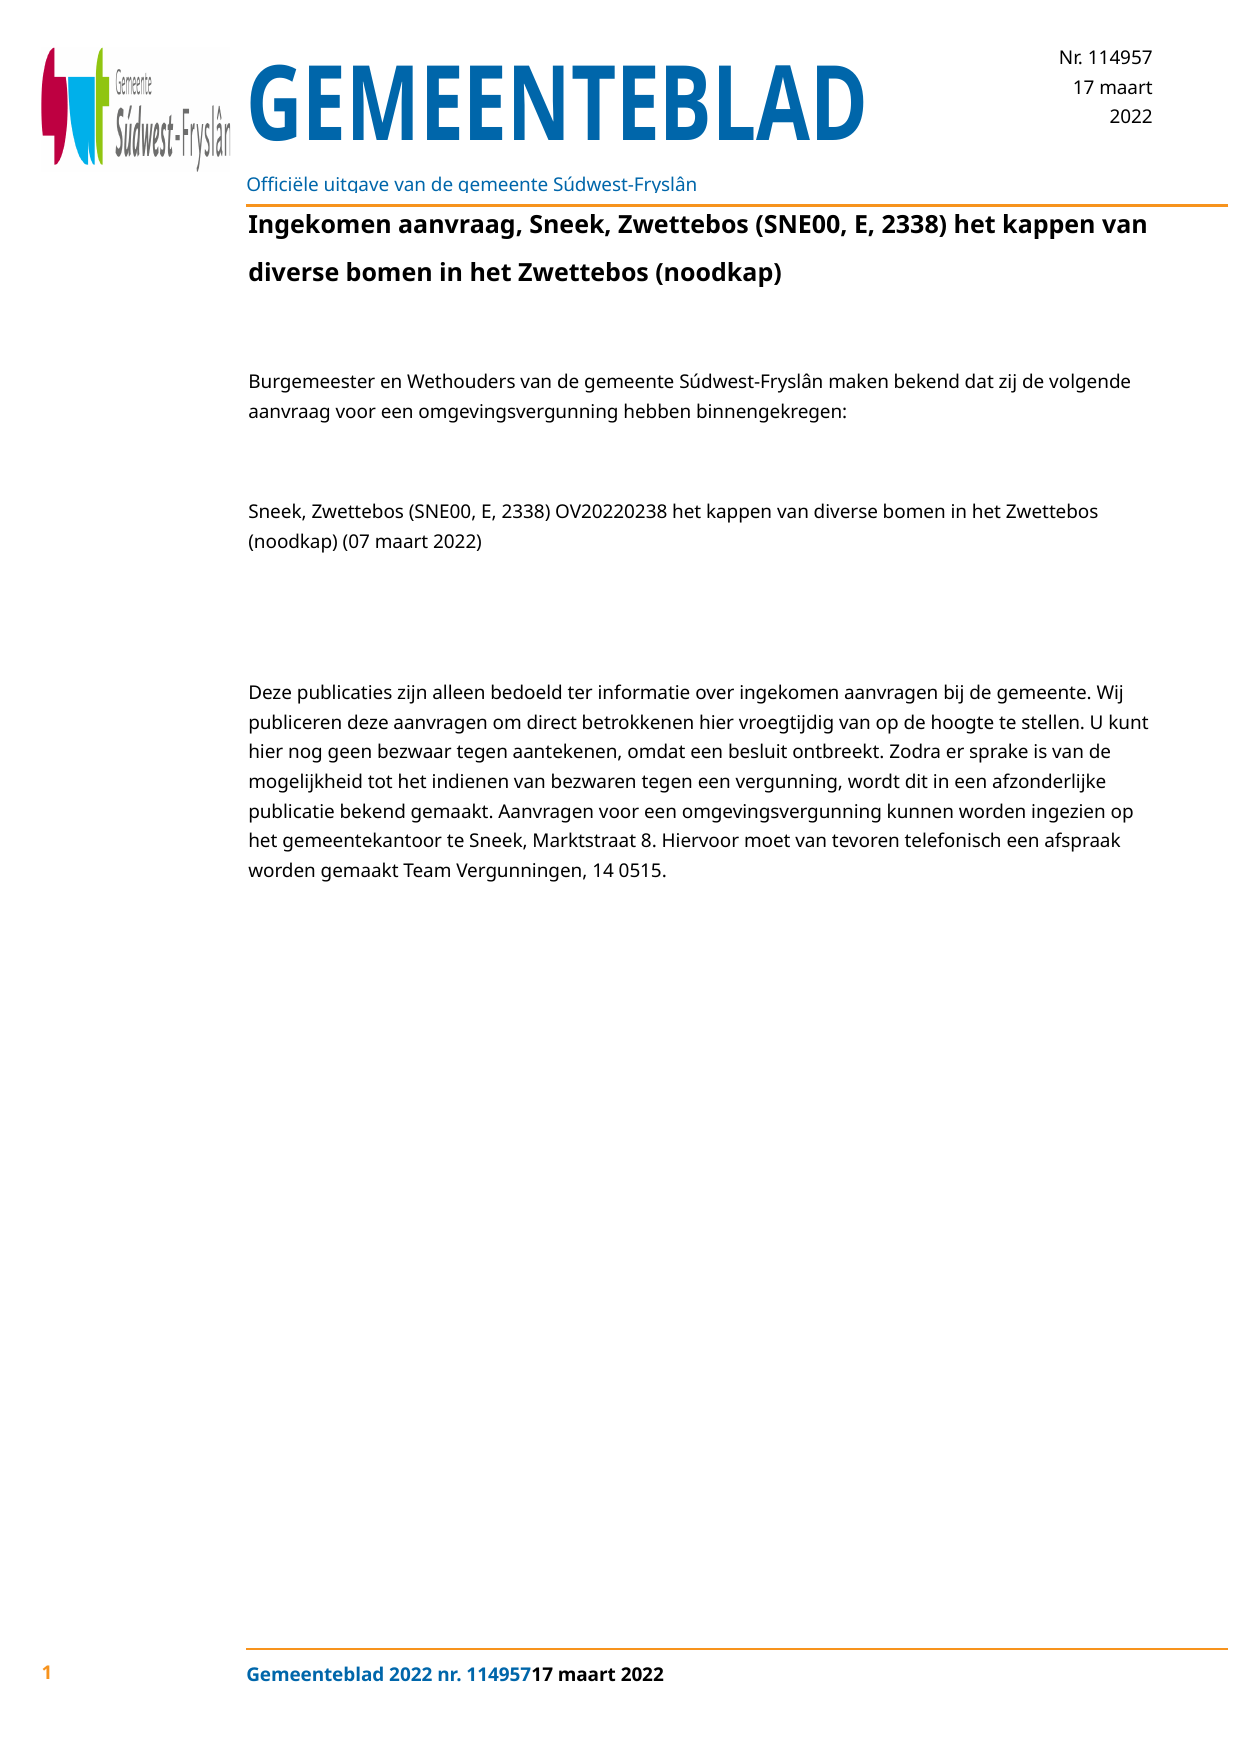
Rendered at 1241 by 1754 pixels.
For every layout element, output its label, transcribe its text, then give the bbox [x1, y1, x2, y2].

text Ingekomen aanvraag, Sneek, Zwettebos (SNE00, E, 2338) het kappen van diverse bomen in het Zwettebos (noodkap) [248, 207, 1152, 288]
picture [41, 47, 231, 172]
text Sneek, Zwettebos (SNE00, E, 2338) OV20220238 het kappen van diverse bomen in het Zwettebos (noodkap) (07 maart 2022) [248, 499, 1152, 554]
text Deze publicaties zijn alleen bedoeld ter informatie over ingekomen aanvragen bij de gemeente. Wij publiceren deze aanvragen om direct betrokkenen hier vroegtijdig van op de hoogte te stellen. U kunt hier nog geen bezwaar tegen aantekenen, omdat een besluit ontbreekt. Zodra er sprake is van de mogelijkheid tot het indienen van bezwaren tegen een vergunning, wordt dit in een afzonderlijke publicatie bekend gemaakt. Aanvragen voor een omgevingsvergunning kunnen worden ingezien op het gemeentekantoor te Sneek, Marktstraat 8. Hiervoor moet van tevoren telefonisch een afspraak worden gemaakt Team Vergunningen, 14 0515. [248, 679, 1152, 883]
text Burgemeester en Wethouders van de gemeente Súdwest-Fryslân maken bekend dat zij de volgende aanvraag voor een omgevingsvergunning hebben binnengekregen: [248, 368, 1152, 424]
